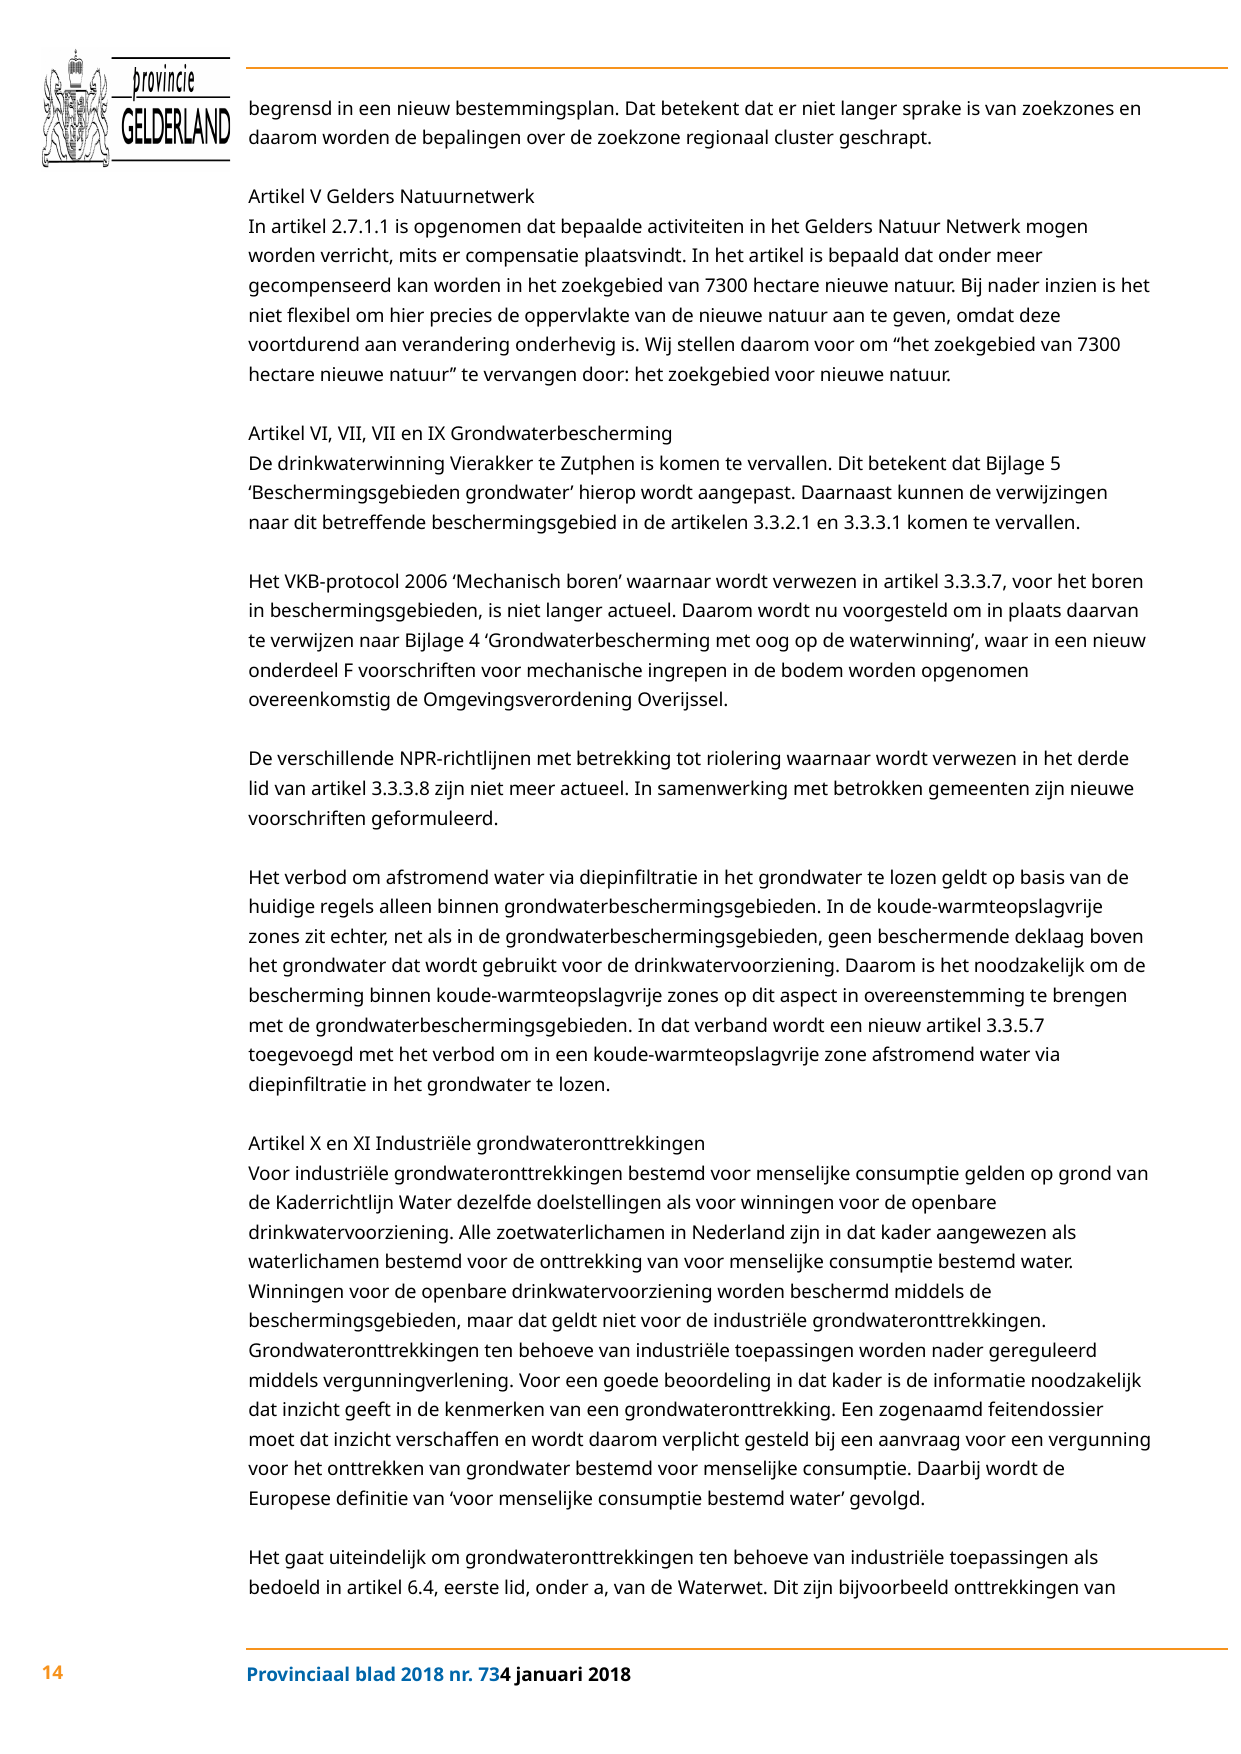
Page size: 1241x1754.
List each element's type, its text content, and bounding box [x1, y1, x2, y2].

text Het VKB-protocol 2006 ‘Mechanisch boren’ waarnaar wordt verwezen in artikel 3.3.3.7, voor het boren in beschermingsgebieden, is niet langer actueel. Daarom wordt nu voorgesteld om in plaats daarvan te verwijzen naar Bijlage 4 ‘Grondwaterbescherming met oog op de waterwinning’, waar in een nieuw onderdeel F voorschriften voor mechanische ingrepen in de bodem worden opgenomen overeenkomstig de Omgevingsverordening Overijssel. [248, 568, 1152, 712]
text Het gaat uiteindelijk om grondwateronttrekkingen ten behoeve van industriële toepassingen als bedoeld in artikel 6.4, eerste lid, onder a, van de Waterwet. Dit zijn bijvoorbeeld onttrekkingen van [248, 1544, 1152, 1600]
text De drinkwaterwinning Vierakker te Zutphen is komen te vervallen. Dit betekent dat Bijlage 5 ‘Beschermingsgebieden grondwater’ hierop wordt aangepast. Daarnaast kunnen de verwijzingen naar dit betreffende beschermingsgebied in de artikelen 3.3.2.1 en 3.3.3.1 komen te vervallen. [248, 450, 1152, 535]
text Artikel X en XI Industriële grondwateronttrekkingen [248, 1130, 1152, 1156]
text Voor industriële grondwateronttrekkingen bestemd voor menselijke consumptie gelden op grond van de Kaderrichtlijn Water dezelfde doelstellingen als voor winningen voor de openbare drinkwatervoorziening. Alle zoetwaterlichamen in Nederland zijn in dat kader aangewezen als waterlichamen bestemd voor de onttrekking van voor menselijke consumptie bestemd water. Winningen voor de openbare drinkwatervoorziening worden beschermd middels de beschermingsgebieden, maar dat geldt niet voor de industriële grondwateronttrekkingen. Grondwateronttrekkingen ten behoeve van industriële toepassingen worden nader gereguleerd middels vergunningverlening. Voor een goede beoordeling in dat kader is de informatie noodzakelijk dat inzicht geeft in de kenmerken van een grondwateronttrekking. Een zogenaamd feitendossier moet dat inzicht verschaffen en wordt daarom verplicht gesteld bij een aanvraag voor een vergunning voor het onttrekken van grondwater bestemd voor menselijke consumptie. Daarbij wordt de Europese definitie van ‘voor menselijke consumptie bestemd water’ gevolgd. [248, 1160, 1152, 1511]
text Het verbod om afstromend water via diepinfiltratie in het grondwater te lozen geldt op basis van de huidige regels alleen binnen grondwaterbeschermingsgebieden. In de koude-warmteopslagvrije zones zit echter, net als in de grondwaterbeschermingsgebieden, geen beschermende deklaag boven het grondwater dat wordt gebruikt voor de drinkwatervoorziening. Daarom is het noodzakelijk om de bescherming binnen koude-warmteopslagvrije zones op dit aspect in overeenstemming te brengen met de grondwaterbeschermingsgebieden. In dat verband wordt een nieuw artikel 3.3.5.7 toegevoegd met het verbod om in een koude-warmteopslagvrije zone afstromend water via diepinfiltratie in het grondwater te lozen. [248, 864, 1152, 1097]
text De verschillende NPR-richtlijnen met betrekking tot riolering waarnaar wordt verwezen in het derde lid van artikel 3.3.3.8 zijn niet meer actueel. In samenwerking met betrokken gemeenten zijn nieuwe voorschriften geformuleerd. [248, 746, 1152, 831]
text Artikel VI, VII, VII en IX Grondwaterbescherming [248, 420, 1152, 446]
text Artikel V Gelders Natuurnetwerk [248, 183, 1152, 209]
picture [41, 47, 231, 172]
text begrensd in een nieuw bestemmingsplan. Dat betekent dat er niet langer sprake is van zoekzones en daarom worden de bepalingen over de zoekzone regionaal cluster geschrapt. [248, 95, 1152, 150]
text In artikel 2.7.1.1 is opgenomen dat bepaalde activiteiten in het Gelders Natuur Netwerk mogen worden verricht, mits er compensatie plaatsvindt. In het artikel is bepaald dat onder meer gecompenseerd kan worden in het zoekgebied van 7300 hectare nieuwe natuur. Bij nader inzien is het niet flexibel om hier precies de oppervlakte van de nieuwe natuur aan te geven, omdat deze voortdurend aan verandering onderhevig is. Wij stellen daarom voor om “het zoekgebied van 7300 hectare nieuwe natuur’’ te vervangen door: het zoekgebied voor nieuwe natuur. [248, 213, 1152, 387]
